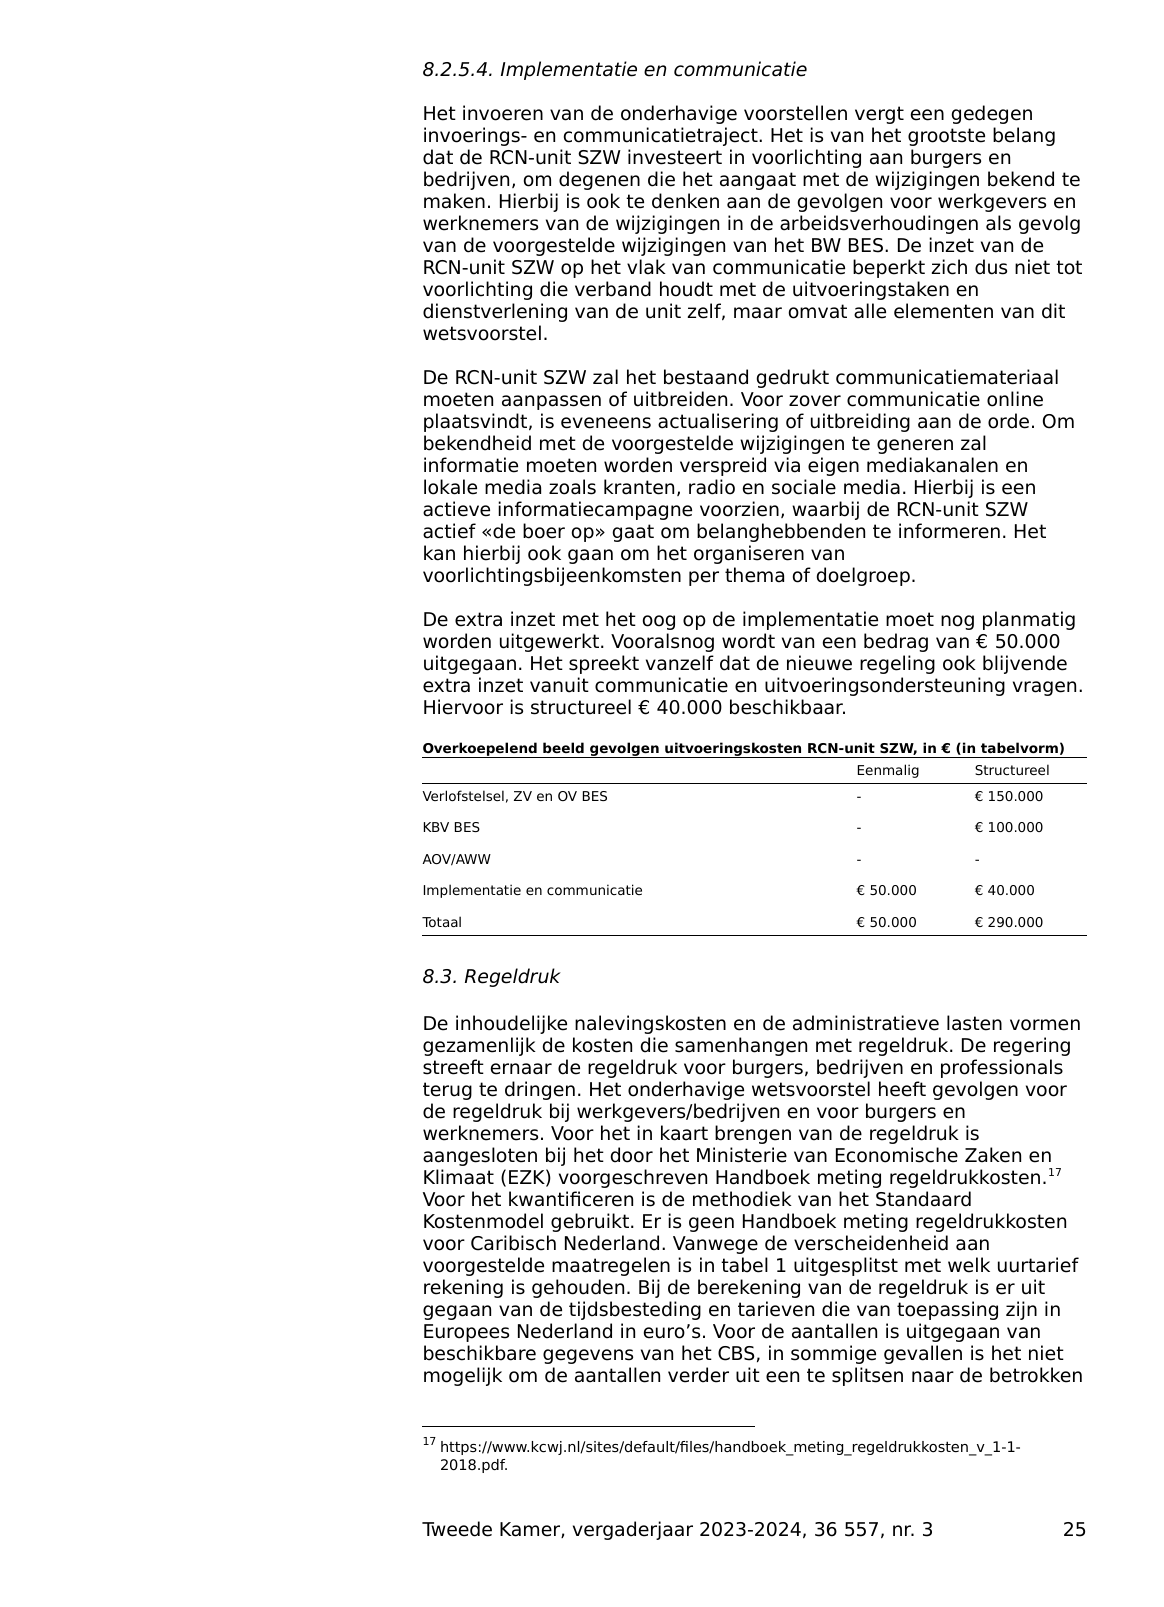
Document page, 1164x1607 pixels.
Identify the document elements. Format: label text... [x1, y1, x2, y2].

table_cell - [969, 851, 1087, 867]
table_cell [422, 899, 850, 914]
text De RCN-unit SZW zal het bestaand gedrukt communicatiemateriaal moeten aanpassen of uitbreiden. Voor zover communicatie online plaatsvindt, is eveneens actualisering of uitbreiding aan de orde. Om bekendheid met de voorgestelde wijzigingen te generen zal informatie moeten worden verspreid via eigen mediakanalen en lokale media zoals kranten, radio en sociale media. Hierbij is een actieve informatiecampagne voorzien, waarbij de RCN-unit SZW actief «de boer op» gaat om belanghebbenden te informeren. Het kan hierbij ook gaan om het organiseren van voorlichtingsbijeenkomsten per thema of doelgroep. [422, 367, 1087, 587]
table_cell - [850, 820, 968, 836]
table_cell [969, 804, 1087, 820]
table_cell Verlofstelsel, ZV en OV BES [422, 784, 850, 804]
table_cell € 40.000 [969, 883, 1087, 899]
table_cell [422, 867, 850, 883]
table_cell Structureel [969, 758, 1087, 783]
table_cell - [850, 784, 968, 804]
table_header Overkoepelend beeld gevolgen uitvoeringskosten RCN-unit SZW, in € (in tabelvorm) [422, 741, 1087, 757]
table_cell [969, 899, 1087, 914]
table_cell [850, 836, 968, 851]
subtitle 8.2.5.4. Implementatie en communicatie [422, 59, 1087, 81]
text https://www.kcwj.nl/sites/default/files/handboek_meting_regeldrukkosten_v_1-1-2018.pdf. [422, 1435, 1087, 1474]
table_cell [850, 804, 968, 820]
text De extra inzet met het oog op de implementatie moet nog planmatig worden uitgewerkt. Vooralsnog wordt van een bedrag van € 50.000 uitgegaan. Het spreekt vanzelf dat de nieuwe regeling ook blijvende extra inzet vanuit communicatie en uitvoeringsondersteuning vragen. Hiervoor is structureel € 40.000 beschikbaar. [422, 609, 1087, 719]
table_cell KBV BES [422, 820, 850, 836]
table_cell [422, 804, 850, 820]
table_cell € 100.000 [969, 820, 1087, 836]
table_cell [850, 899, 968, 914]
table_cell € 290.000 [969, 914, 1087, 935]
table_cell € 50.000 [850, 883, 968, 899]
text De inhoudelijke nalevingskosten en de administratieve lasten vormen gezamenlijk de kosten die samenhangen met regeldruk. De regering streeft ernaar de regeldruk voor burgers, bedrijven en professionals terug te dringen. Het onderhavige wetsvoorstel heeft gevolgen voor de regeldruk bij werkgevers/bedrijven en voor burgers en werknemers. Voor het in kaart brengen van de regeldruk is aangesloten bij het door het Ministerie van Economische Zaken en Klimaat (EZK) voorgeschreven Handboek meting regeldrukkosten. Voor het kwantificeren is de methodiek van het Standaard Kostenmodel gebruikt. Er is geen Handboek meting regeldrukkosten voor Caribisch Nederland. Vanwege de verscheidenheid aan voorgestelde maatregelen is in tabel 1 uitgesplitst met welk uurtarief rekening is gehouden. Bij de berekening van de regeldruk is er uit gegaan van de tijdsbesteding en tarieven die van toepassing zijn in Europees Nederland in euro’s. Voor de aantallen is uitgegaan van beschikbare gegevens van het CBS, in sommige gevallen is het niet mogelijk om de aantallen verder uit een te splitsen naar de betrokken [422, 1013, 1087, 1386]
table_cell - [850, 851, 968, 867]
table_cell [422, 758, 850, 783]
table_cell [850, 867, 968, 883]
table_cell [969, 836, 1087, 851]
table_cell [969, 867, 1087, 883]
table_cell AOV/AWW [422, 851, 850, 867]
table_cell Totaal [422, 914, 850, 935]
subtitle 8.3. Regeldruk [422, 966, 1087, 988]
table_cell € 50.000 [850, 914, 968, 935]
text Het invoeren van de onderhavige voorstellen vergt een gedegen invoerings- en communicatietraject. Het is van het grootste belang dat de RCN-unit SZW investeert in voorlichting aan burgers en bedrijven, om degenen die het aangaat met de wijzigingen bekend te maken. Hierbij is ook te denken aan de gevolgen voor werkgevers en werknemers van de wijzigingen in de arbeidsverhoudingen als gevolg van de voorgestelde wijzigingen van het BW BES. De inzet van de RCN-unit SZW op het vlak van communicatie beperkt zich dus niet tot voorlichting die verband houdt met de uitvoeringstaken en dienstverlening van de unit zelf, maar omvat alle elementen van dit wetsvoorstel. [422, 103, 1087, 345]
table_cell [422, 836, 850, 851]
table_cell Eenmalig [850, 758, 968, 783]
table_cell € 150.000 [969, 784, 1087, 804]
table_cell Implementatie en communicatie [422, 883, 850, 899]
